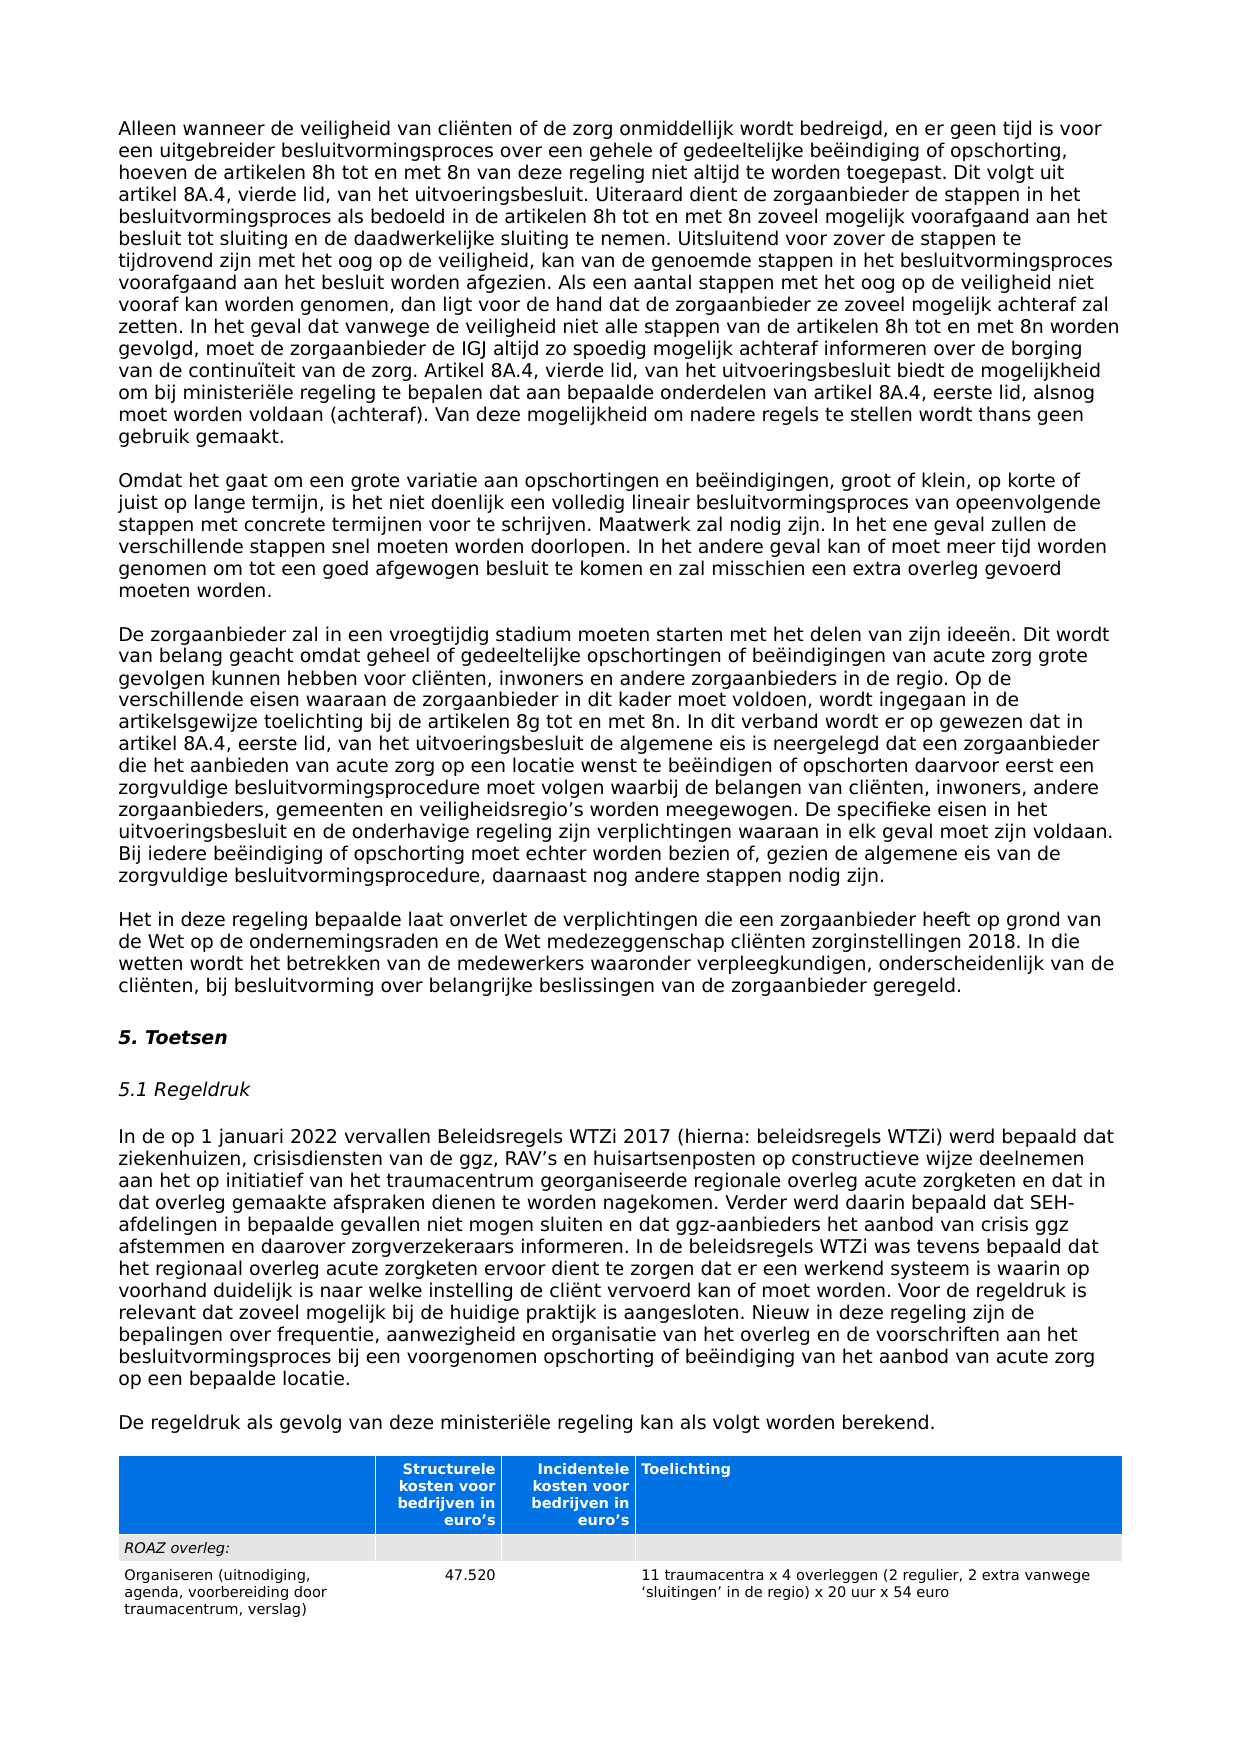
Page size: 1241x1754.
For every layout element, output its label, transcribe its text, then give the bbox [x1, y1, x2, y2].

text De regeldruk als gevolg van deze ministeriële regeling kan als volgt worden berekend. [118, 1412, 1122, 1433]
table_cell 11 traumacentra x 4 overleggen (2 regulier, 2 extra vanwege ‘sluitingen’ in de regio) x 20 uur x 54 euro [636, 1562, 1122, 1622]
text Omdat het gaat om een grote variatie aan opschortingen en beëindigingen, groot of klein, op korte of juist op lange termijn, is het niet doenlijk een volledig lineair besluitvormingsproces van opeenvolgende stappen met concrete termijnen voor te schrijven. Maatwerk zal nodig zijn. In het ene geval zullen de verschillende stappen snel moeten worden doorlopen. In het andere geval kan of moet meer tijd worden genomen om tot een goed afgewogen besluit te komen en zal misschien een extra overleg gevoerd moeten worden. [118, 470, 1122, 602]
text De zorgaanbieder zal in een vroegtijdig stadium moeten starten met het delen van zijn ideeën. Dit wordt van belang geacht omdat geheel of gedeeltelijke opschortingen of beëindigingen van acute zorg grote gevolgen kunnen hebben voor cliënten, inwoners en andere zorgaanbieders in de regio. Op de verschillende eisen waaraan de zorgaanbieder in dit kader moet voldoen, wordt ingegaan in de artikelsgewijze toelichting bij de artikelen 8g tot en met 8n. In dit verband wordt er op gewezen dat in artikel 8A.4, eerste lid, van het uitvoeringsbesluit de algemene eis is neergelegd dat een zorgaanbieder die het aanbieden van acute zorg op een locatie wenst te beëindigen of opschorten daarvoor eerst een zorgvuldige besluitvormingsprocedure moet volgen waarbij de belangen van cliënten, inwoners, andere zorgaanbieders, gemeenten en veiligheidsregio’s worden meegewogen. De specifieke eisen in het uitvoeringsbesluit en de onderhavige regeling zijn verplichtingen waaraan in elk geval moet zijn voldaan. Bij iedere beëindiging of opschorting moet echter worden bezien of, gezien de algemene eis van de zorgvuldige besluitvormingsprocedure, daarnaast nog andere stappen nodig zijn. [118, 623, 1122, 887]
table_header [119, 1456, 375, 1534]
text In de op 1 januari 2022 vervallen Beleidsregels WTZi 2017 (hierna: beleidsregels WTZi) werd bepaald dat ziekenhuizen, crisisdiensten van de ggz, RAV’s en huisartsenposten op constructieve wijze deelnemen aan het op initiatief van het traumacentrum georganiseerde regionale overleg acute zorgketen en dat in dat overleg gemaakte afspraken dienen te worden nagekomen. Verder werd daarin bepaald dat SEH-afdelingen in bepaalde gevallen niet mogen sluiten en dat ggz-aanbieders het aanbod van crisis ggz afstemmen en daarover zorgverzekeraars informeren. In de beleidsregels WTZi was tevens bepaald dat het regionaal overleg acute zorgketen ervoor dient te zorgen dat er een werkend systeem is waarin op voorhand duidelijk is naar welke instelling de cliënt vervoerd kan of moet worden. Voor de regeldruk is relevant dat zoveel mogelijk bij de huidige praktijk is aangesloten. Nieuw in deze regeling zijn de bepalingen over frequentie, aanwezigheid en organisatie van het overleg en de voorschriften aan het besluitvormingsproces bij een voorgenomen opschorting of beëindiging van het aanbod van acute zorg op een bepaalde locatie. [118, 1126, 1122, 1390]
table_cell [376, 1535, 501, 1561]
subtitle 5.1 Regeldruk [118, 1079, 1122, 1101]
table_cell 47.520 [376, 1562, 501, 1622]
table_cell Organiseren (uitnodiging, agenda, voorbereiding door traumacentrum, verslag) [119, 1562, 375, 1622]
subtitle 5. Toetsen [118, 1027, 1122, 1049]
table_cell [636, 1535, 1122, 1561]
text Het in deze regeling bepaalde laat onverlet de verplichtingen die een zorgaanbieder heeft op grond van de Wet op de ondernemingsraden en de Wet medezeggenschap cliënten zorginstellingen 2018. In die wetten wordt het betrekken van de medewerkers waaronder verpleegkundigen, onderscheidenlijk van de cliënten, bij besluitvorming over belangrijke beslissingen van de zorgaanbieder geregeld. [118, 909, 1122, 997]
table_header Toelichting [636, 1456, 1122, 1534]
table_header Structurele kosten voor bedrijven in euro’s [376, 1456, 501, 1534]
text Alleen wanneer de veiligheid van cliënten of de zorg onmiddellijk wordt bedreigd, en er geen tijd is voor een uitgebreider besluitvormingsproces over een gehele of gedeeltelijke beëindiging of opschorting, hoeven de artikelen 8h tot en met 8n van deze regeling niet altijd te worden toegepast. Dit volgt uit artikel 8A.4, vierde lid, van het uitvoeringsbesluit. Uiteraard dient de zorgaanbieder de stappen in het besluitvormingsproces als bedoeld in de artikelen 8h tot en met 8n zoveel mogelijk voorafgaand aan het besluit tot sluiting en de daadwerkelijke sluiting te nemen. Uitsluitend voor zover de stappen te tijdrovend zijn met het oog op de veiligheid, kan van de genoemde stappen in het besluitvormingsproces voorafgaand aan het besluit worden afgezien. Als een aantal stappen met het oog op de veiligheid niet vooraf kan worden genomen, dan ligt voor de hand dat de zorgaanbieder ze zoveel mogelijk achteraf zal zetten. In het geval dat vanwege de veiligheid niet alle stappen van de artikelen 8h tot en met 8n worden gevolgd, moet de zorgaanbieder de IGJ altijd zo spoedig mogelijk achteraf informeren over de borging van de continuïteit van de zorg. Artikel 8A.4, vierde lid, van het uitvoeringsbesluit biedt de mogelijkheid om bij ministeriële regeling te bepalen dat aan bepaalde onderdelen van artikel 8A.4, eerste lid, alsnog moet worden voldaan (achteraf). Van deze mogelijkheid om nadere regels te stellen wordt thans geen gebruik gemaakt. [118, 118, 1122, 448]
table_cell [502, 1562, 635, 1622]
table_cell [502, 1535, 635, 1561]
table_cell ROAZ overleg: [119, 1535, 375, 1561]
table_header Incidentele kosten voor bedrijven in euro’s [502, 1456, 635, 1534]
